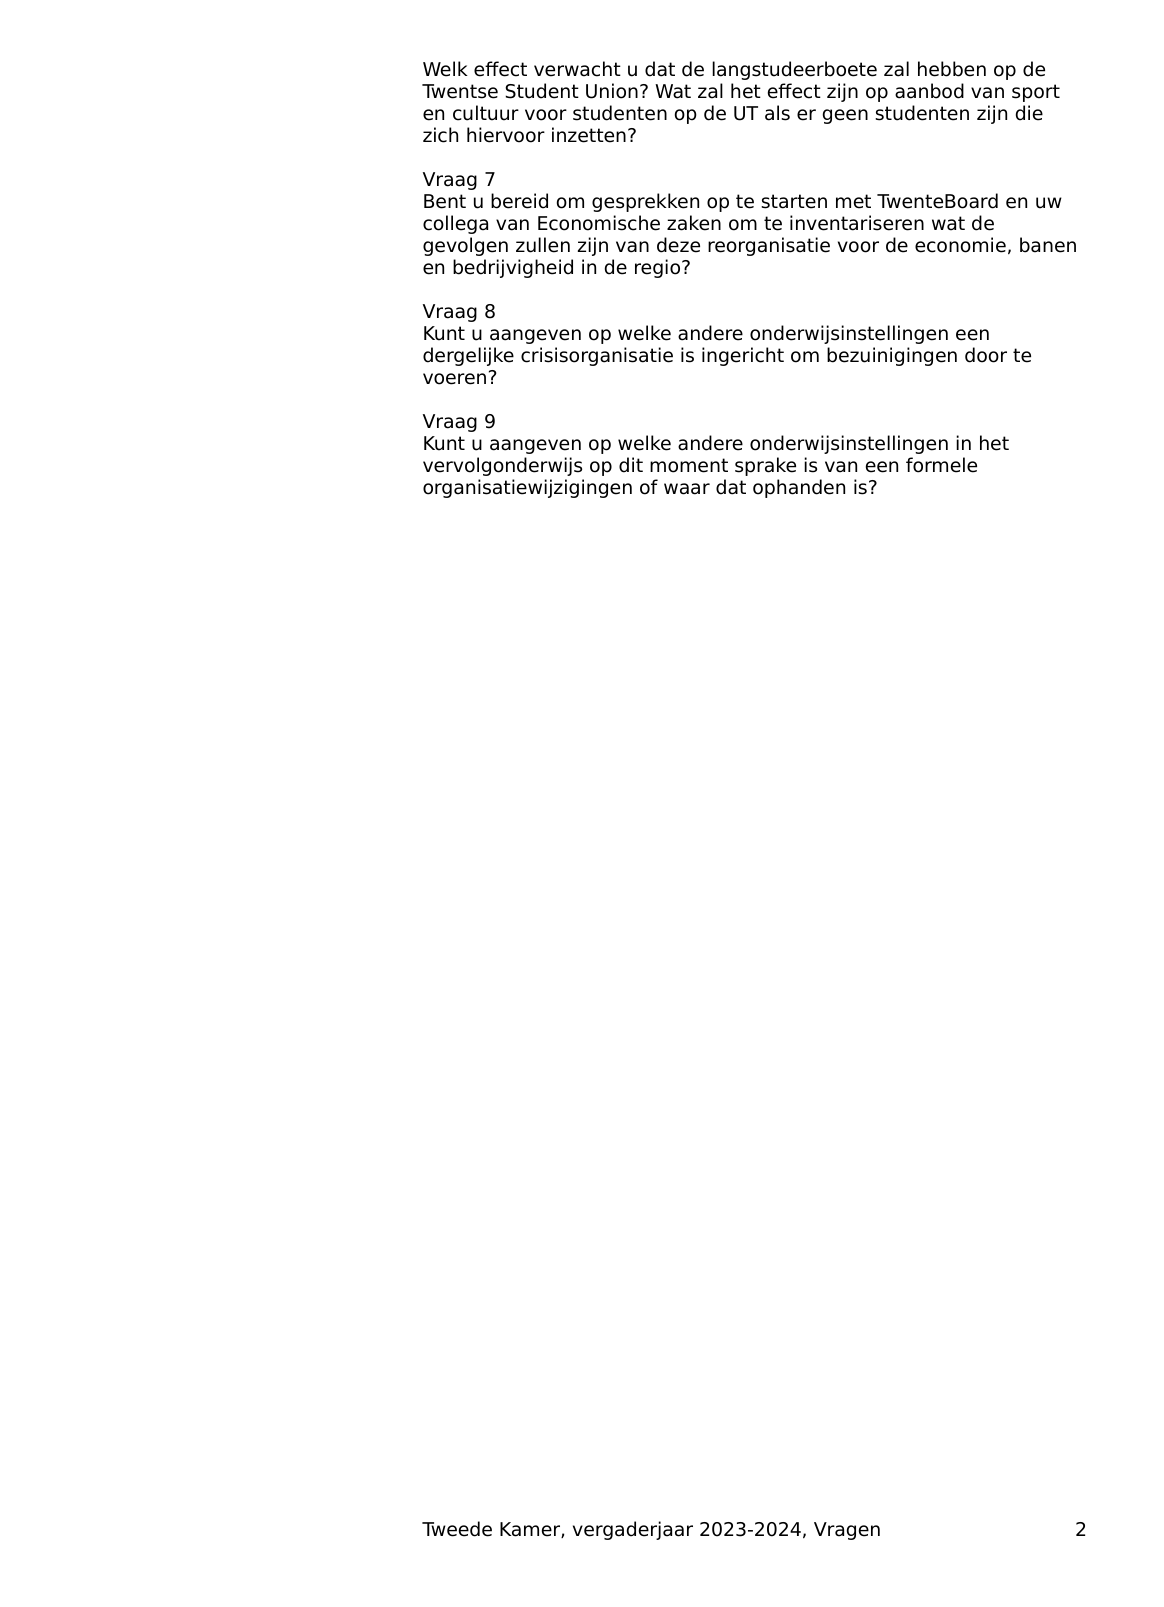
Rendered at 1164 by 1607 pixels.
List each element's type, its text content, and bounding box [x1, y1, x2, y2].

text Vraag 7 [422, 169, 1087, 191]
text Vraag 8 [422, 301, 1087, 323]
text Vraag 9 [422, 411, 1087, 433]
text Welk effect verwacht u dat de langstudeerboete zal hebben op de Twentse Student Union? Wat zal het effect zijn op aanbod van sport en cultuur voor studenten op de UT als er geen studenten zijn die zich hiervoor inzetten? [422, 59, 1087, 147]
text Kunt u aangeven op welke andere onderwijsinstellingen een dergelijke crisisorganisatie is ingericht om bezuinigingen door te voeren? [422, 323, 1087, 389]
text Kunt u aangeven op welke andere onderwijsinstellingen in het vervolgonderwijs op dit moment sprake is van een formele organisatiewijzigingen of waar dat ophanden is? [422, 433, 1087, 499]
text Bent u bereid om gesprekken op te starten met TwenteBoard en uw collega van Economische zaken om te inventariseren wat de gevolgen zullen zijn van deze reorganisatie voor de economie, banen en bedrijvigheid in de regio? [422, 191, 1087, 279]
